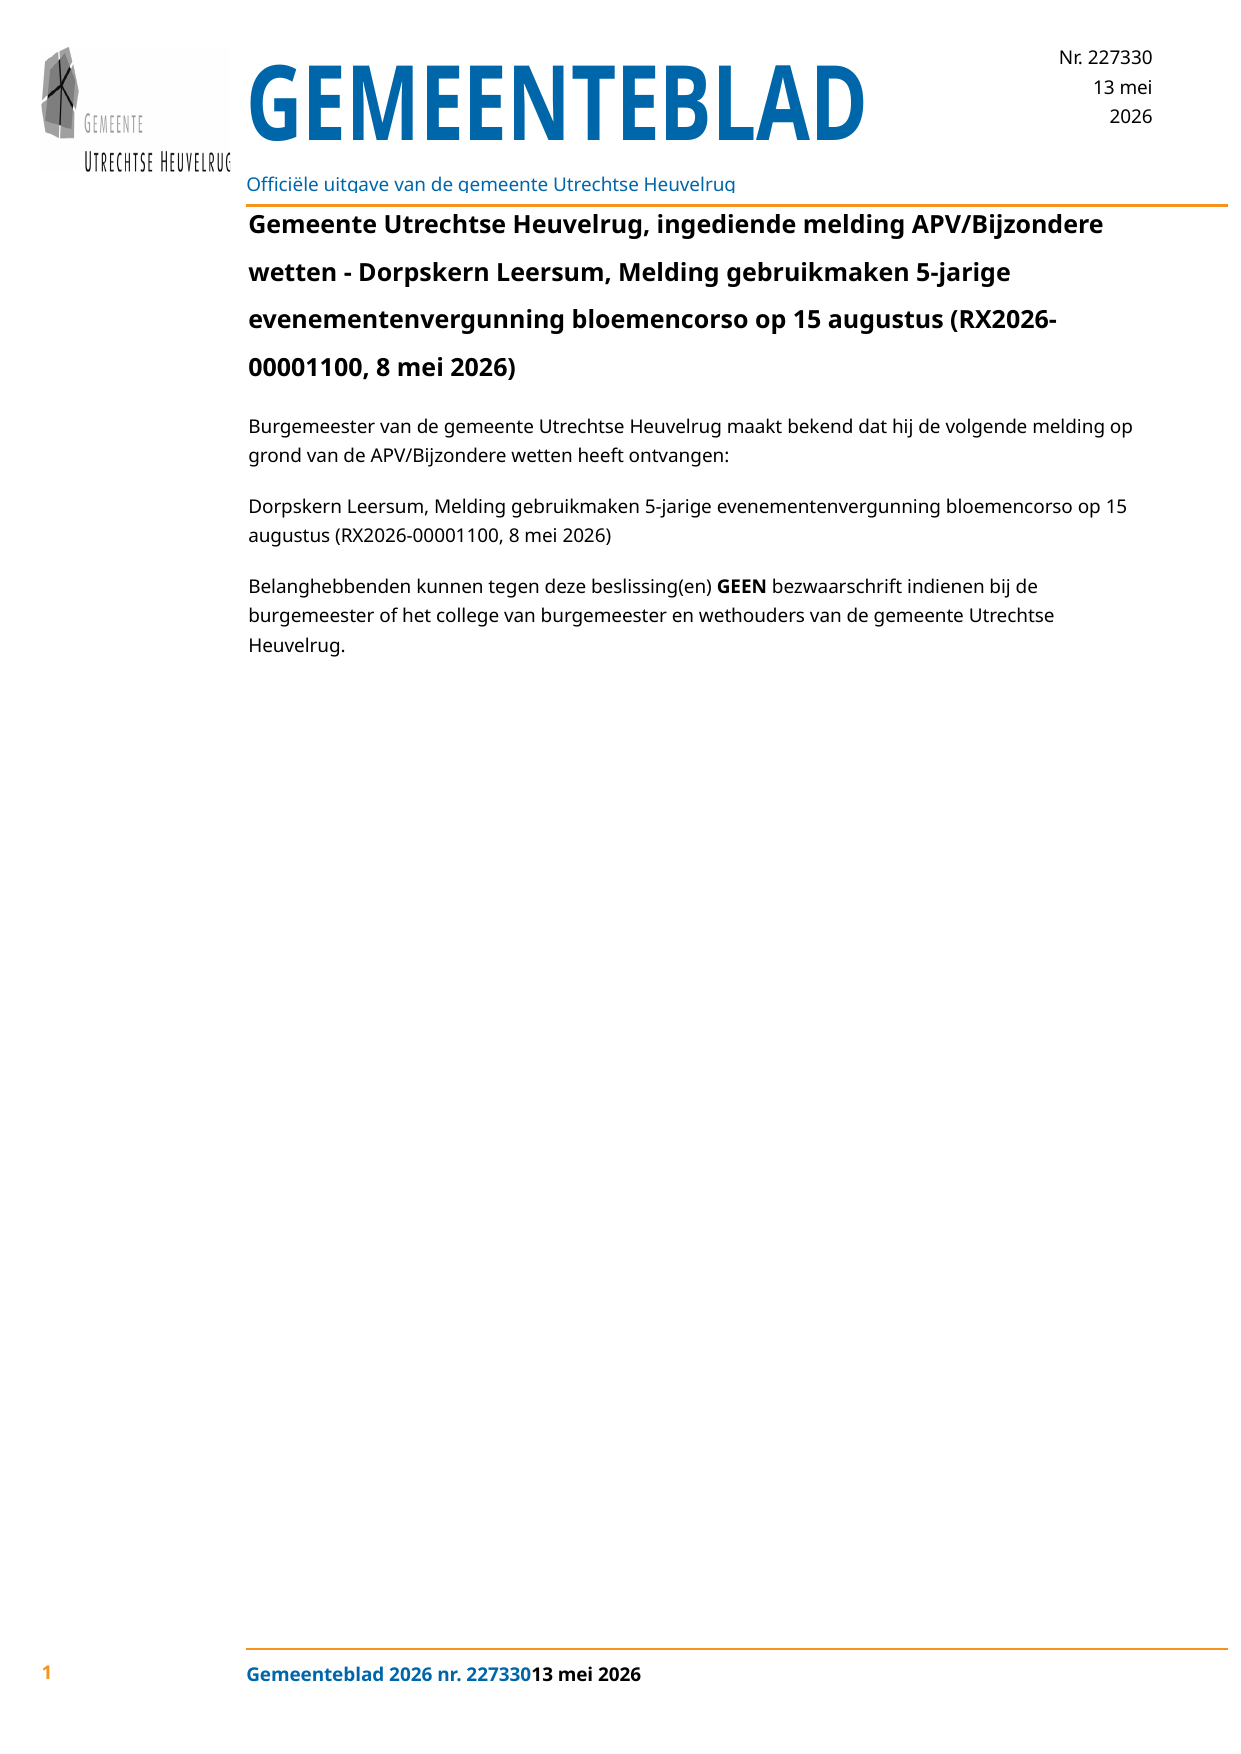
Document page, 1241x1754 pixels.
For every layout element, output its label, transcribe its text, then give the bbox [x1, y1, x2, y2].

picture [41, 47, 231, 172]
text Dorpskern Leersum, Melding gebruikmaken 5-jarige evenementenvergunning bloemencorso op 15 augustus (RX2026-00001100, 8 mei 2026) [248, 493, 1152, 548]
text Belanghebbenden kunnen tegen deze beslissing(en) GEEN bezwaarschrift indienen bij de burgemeester of het college van burgemeester en wethouders van de gemeente Utrechtse Heuvelrug. [248, 573, 1152, 658]
text Gemeente Utrechtse Heuvelrug, ingediende melding APV/Bijzondere wetten - Dorpskern Leersum, Melding gebruikmaken 5-jarige evenementenvergunning bloemencorso op 15 augustus (RX2026-00001100, 8 mei 2026) [248, 207, 1152, 384]
text Burgemeester van de gemeente Utrechtse Heuvelrug maakt bekend dat hij de volgende melding op grond van de APV/Bijzondere wetten heeft ontvangen: [248, 413, 1152, 468]
